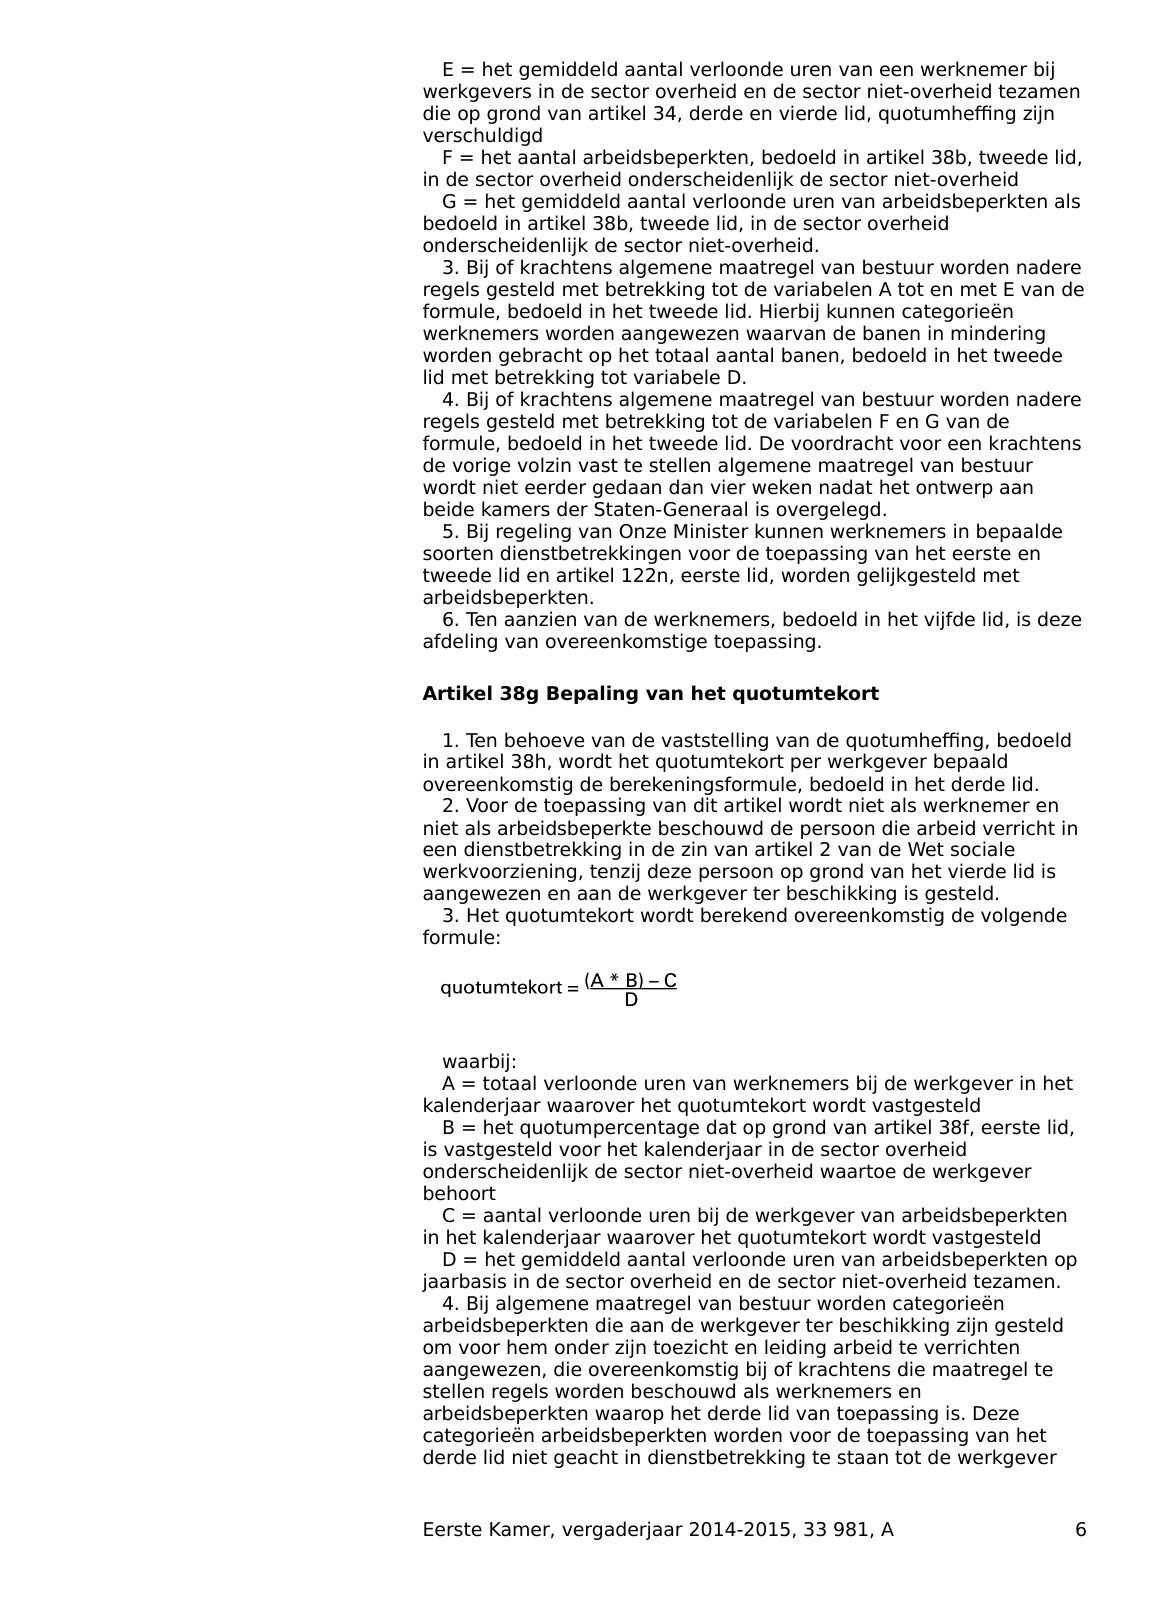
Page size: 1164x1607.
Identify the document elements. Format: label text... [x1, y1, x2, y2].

text 4. Bij of krachtens algemene maatregel van bestuur worden nadere regels gesteld met betrekking tot de variabelen F en G van de formule, bedoeld in het tweede lid. De voordracht voor een krachtens de vorige volzin vast te stellen algemene maatregel van bestuur wordt niet eerder gedaan dan vier weken nadat het ontwerp aan beide kamers der Staten-Generaal is overgelegd. [422, 389, 1087, 521]
picture [422, 971, 724, 1007]
text 3. Het quotumtekort wordt berekend overeenkomstig de volgende formule: [422, 905, 1087, 949]
text E = het gemiddeld aantal verloonde uren van een werknemer bij werkgevers in de sector overheid en de sector niet-overheid tezamen die op grond van artikel 34, derde en vierde lid, quotumheffing zijn verschuldigd [422, 59, 1087, 147]
text waarbij: [422, 1051, 1087, 1073]
text G = het gemiddeld aantal verloonde uren van arbeidsbeperkten als bedoeld in artikel 38b, tweede lid, in de sector overheid onderscheidenlijk de sector niet-overheid. [422, 191, 1087, 257]
text F = het aantal arbeidsbeperkten, bedoeld in artikel 38b, tweede lid, in de sector overheid onderscheidenlijk de sector niet-overheid [422, 147, 1087, 191]
text 4. Bij algemene maatregel van bestuur worden categorieën arbeidsbeperkten die aan de werkgever ter beschikking zijn gesteld om voor hem onder zijn toezicht en leiding arbeid te verrichten aangewezen, die overeenkomstig bij of krachtens die maatregel te stellen regels worden beschouwd als werknemers en arbeidsbeperkten waarop het derde lid van toepassing is. Deze categorieën arbeidsbeperkten worden voor de toepassing van het derde lid niet geacht in dienstbetrekking te staan tot de werkgever [422, 1293, 1087, 1469]
text 6. Ten aanzien van de werknemers, bedoeld in het vijfde lid, is deze afdeling van overeenkomstige toepassing. [422, 608, 1087, 652]
text 5. Bij regeling van Onze Minister kunnen werknemers in bepaalde soorten dienstbetrekkingen voor de toepassing van het eerste en tweede lid en artikel 122n, eerste lid, worden gelijkgesteld met arbeidsbeperkten. [422, 521, 1087, 608]
text A = totaal verloonde uren van werknemers bij de werkgever in het kalenderjaar waarover het quotumtekort wordt vastgesteld [422, 1073, 1087, 1117]
text C = aantal verloonde uren bij de werkgever van arbeidsbeperkten in het kalenderjaar waarover het quotumtekort wordt vastgesteld [422, 1205, 1087, 1249]
text 2. Voor de toepassing van dit artikel wordt niet als werknemer en niet als arbeidsbeperkte beschouwd de persoon die arbeid verricht in een dienstbetrekking in de zin van artikel 2 van de Wet sociale werkvoorziening, tenzij deze persoon op grond van het vierde lid is aangewezen en aan de werkgever ter beschikking is gesteld. [422, 795, 1087, 905]
text B = het quotumpercentage dat op grond van artikel 38f, eerste lid, is vastgesteld voor het kalenderjaar in de sector overheid onderscheidenlijk de sector niet-overheid waartoe de werkgever behoort [422, 1117, 1087, 1205]
subtitle Artikel 38g Bepaling van het quotumtekort [422, 682, 1087, 704]
text 3. Bij of krachtens algemene maatregel van bestuur worden nadere regels gesteld met betrekking tot de variabelen A tot en met E van de formule, bedoeld in het tweede lid. Hierbij kunnen categorieën werknemers worden aangewezen waarvan de banen in mindering worden gebracht op het totaal aantal banen, bedoeld in het tweede lid met betrekking tot variabele D. [422, 257, 1087, 389]
text D = het gemiddeld aantal verloonde uren van arbeidsbeperkten op jaarbasis in de sector overheid en de sector niet-overheid tezamen. [422, 1249, 1087, 1293]
text 1. Ten behoeve van de vaststelling van de quotumheffing, bedoeld in artikel 38h, wordt het quotumtekort per werkgever bepaald overeenkomstig de berekeningsformule, bedoeld in het derde lid. [422, 729, 1087, 795]
